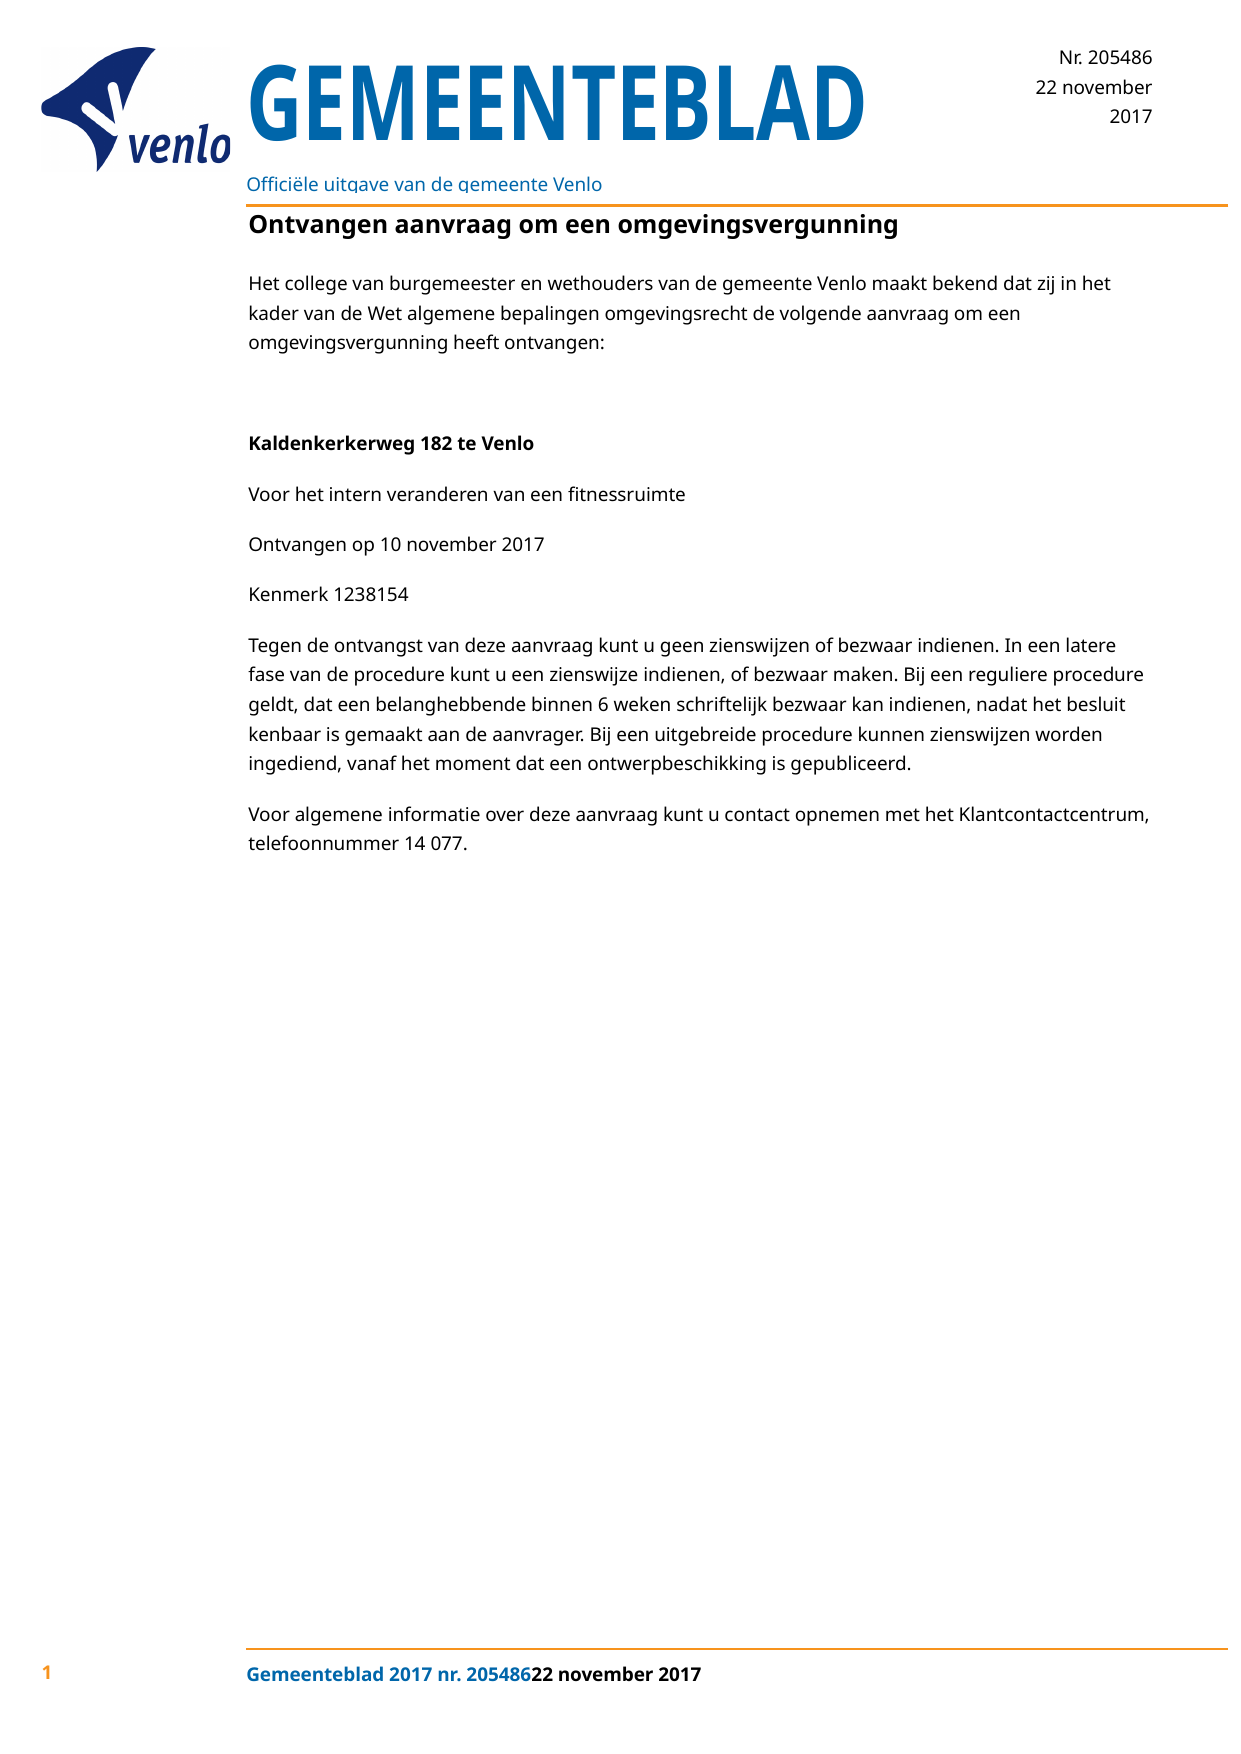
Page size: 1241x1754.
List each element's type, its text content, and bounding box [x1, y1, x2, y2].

text Ontvangen aanvraag om een omgevingsvergunning [248, 207, 1152, 241]
picture [41, 47, 231, 172]
text Voor algemene informatie over deze aanvraag kunt u contact opnemen met het Klantcontactcentrum, telefoonnummer 14 077. [248, 801, 1152, 856]
text Voor het intern veranderen van een fitnessruimte [248, 481, 1152, 506]
text Het college van burgemeester en wethouders van de gemeente Venlo maakt bekend dat zij in het kader van de Wet algemene bepalingen omgevingsrecht de volgende aanvraag om een omgevingsvergunning heeft ontvangen: [248, 270, 1152, 355]
text Tegen de ontvangst van deze aanvraag kunt u geen zienswijzen of bezwaar indienen. In een latere fase van de procedure kunt u een zienswijze indienen, of bezwaar maken. Bij een reguliere procedure geldt, dat een belanghebbende binnen 6 weken schriftelijk bezwaar kan indienen, nadat het besluit kenbaar is gemaakt aan de aanvrager. Bij een uitgebreide procedure kunnen zienswijzen worden ingediend, vanaf het moment dat een ontwerpbeschikking is gepubliceerd. [248, 632, 1152, 776]
text Ontvangen op 10 november 2017 [248, 531, 1152, 557]
text Kaldenkerkerweg 182 te Venlo [248, 430, 1152, 456]
text Kenmerk 1238154 [248, 582, 1152, 607]
